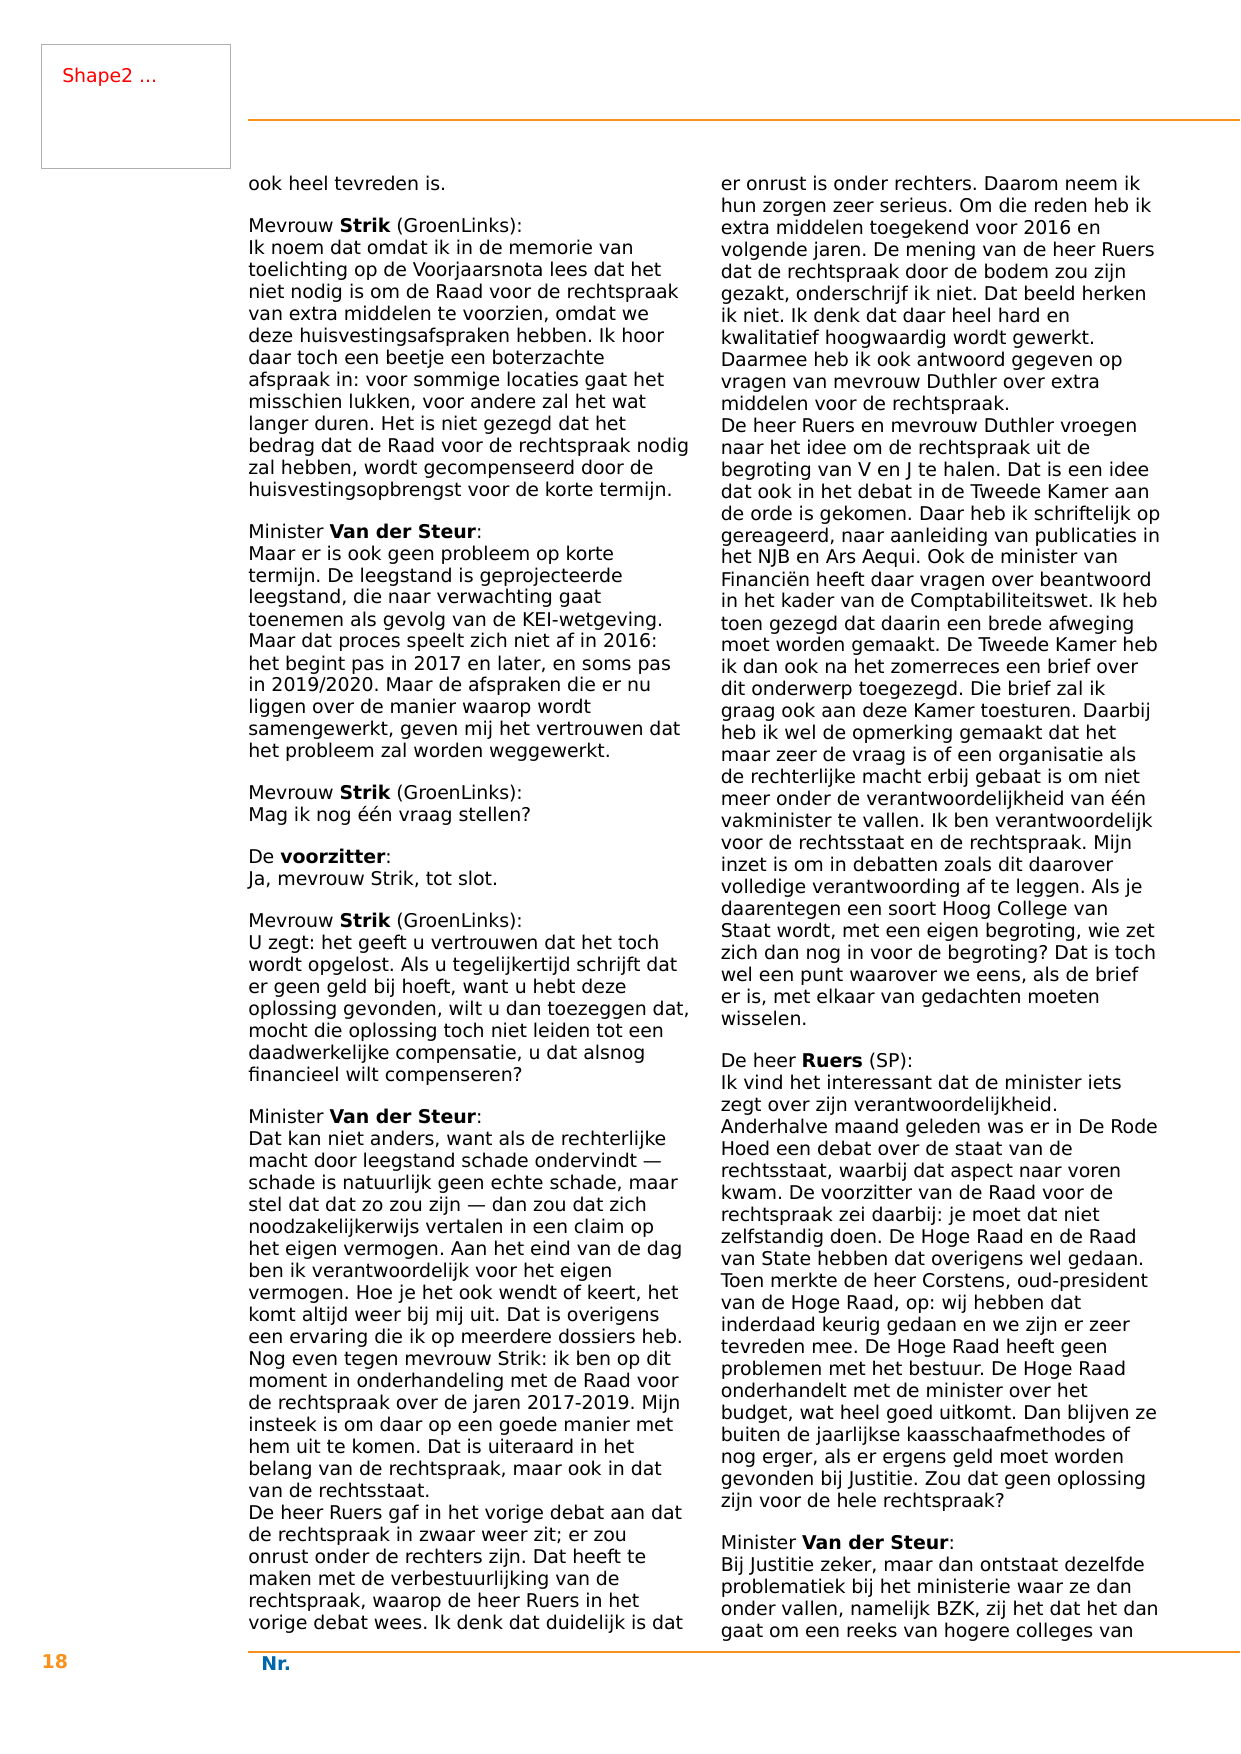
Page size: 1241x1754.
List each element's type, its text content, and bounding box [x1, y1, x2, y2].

text Ik noem dat omdat ik in de memorie van toelichting op de Voorjaarsnota lees dat het niet nodig is om de Raad voor de rechtspraak van extra middelen te voorzien, omdat we deze huisvestingsafspraken hebben. Ik hoor daar toch een beetje een boterzachte afspraak in: voor sommige locaties gaat het misschien lukken, voor andere zal het wat langer duren. Het is niet gezegd dat het bedrag dat de Raad voor de rechtspraak nodig zal hebben, wordt gecompenseerd door de huisvestingsopbrengst voor de korte termijn. [248, 237, 691, 501]
text Mevrouw Strik (GroenLinks): [248, 910, 691, 932]
text Nog even tegen mevrouw Strik: ik ben op dit moment in onderhandeling met de Raad voor de rechtspraak over de jaren 2017-2019. Mijn insteek is om daar op een goede manier met hem uit te komen. Dat is uiteraard in het belang van de rechtspraak, maar ook in dat van de rechtsstaat. [248, 1348, 691, 1502]
text Mevrouw Strik (GroenLinks): [248, 215, 691, 237]
text er onrust is onder rechters. Daarom neem ik hun zorgen zeer serieus. Om die reden heb ik extra middelen toegekend voor 2016 en volgende jaren. De mening van de heer Ruers dat de rechtspraak door de bodem zou zijn gezakt, onderschrijf ik niet. Dat beeld herken ik niet. Ik denk dat daar heel hard en kwalitatief hoogwaardig wordt gewerkt. Daarmee heb ik ook antwoord gegeven op vragen van mevrouw Duthler over extra middelen voor de rechtspraak. [721, 173, 1163, 414]
text Mevrouw Strik (GroenLinks): [248, 782, 691, 804]
text Minister Van der Steur: [248, 521, 691, 542]
text De heer Ruers (SP): [721, 1050, 1163, 1072]
text De heer Ruers gaf in het vorige debat aan dat de rechtspraak in zwaar weer zit; er zou onrust onder de rechters zijn. Dat heeft te maken met de verbestuurlijking van de rechtspraak, waarop de heer Ruers in het vorige debat wees. Ik denk dat duidelijk is dat [248, 1502, 691, 1633]
text Mag ik nog één vraag stellen? [248, 804, 691, 826]
text Ja, mevrouw Strik, tot slot. [248, 868, 691, 890]
text Minister Van der Steur: [721, 1532, 1163, 1553]
text ook heel tevreden is. [248, 173, 691, 195]
text Dat kan niet anders, want als de rechterlijke macht door leegstand schade ondervindt — schade is natuurlijk geen echte schade, maar stel dat dat zo zou zijn — dan zou dat zich noodzakelijkerwijs vertalen in een claim op het eigen vermogen. Aan het eind van de dag ben ik verantwoordelijk voor het eigen vermogen. Hoe je het ook wendt of keert, het komt altijd weer bij mij uit. Dat is overigens een ervaring die ik op meerdere dossiers heb. [248, 1128, 691, 1348]
text U zegt: het geeft u vertrouwen dat het toch wordt opgelost. Als u tegelijkertijd schrijft dat er geen geld bij hoeft, want u hebt deze oplossing gevonden, wilt u dan toezeggen dat, mocht die oplossing toch niet leiden tot een daadwerkelijke compensatie, u dat alsnog financieel wilt compenseren? [248, 932, 691, 1086]
text Bij Justitie zeker, maar dan ontstaat dezelfde problematiek bij het ministerie waar ze dan onder vallen, namelijk BZK, zij het dat het dan gaat om een reeks van hogere colleges van [721, 1553, 1163, 1641]
text Ik vind het interessant dat de minister iets zegt over zijn verantwoordelijkheid. Anderhalve maand geleden was er in De Rode Hoed een debat over de staat van de rechtsstaat, waarbij dat aspect naar voren kwam. De voorzitter van de Raad voor de rechtspraak zei daarbij: je moet dat niet zelfstandig doen. De Hoge Raad en de Raad van State hebben dat overigens wel gedaan. Toen merkte de heer Corstens, oud-president van de Hoge Raad, op: wij hebben dat inderdaad keurig gedaan en we zijn er zeer tevreden mee. De Hoge Raad heeft geen problemen met het bestuur. De Hoge Raad onderhandelt met de minister over het budget, wat heel goed uitkomt. Dan blijven ze buiten de jaarlijkse kaasschaafmethodes of nog erger, als er ergens geld moet worden gevonden bij Justitie. Zou dat geen oplossing zijn voor de hele rechtspraak? [721, 1072, 1163, 1512]
text Minister Van der Steur: [248, 1106, 691, 1128]
text Maar er is ook geen probleem op korte termijn. De leegstand is geprojecteerde leegstand, die naar verwachting gaat toenemen als gevolg van de KEI-wetgeving. Maar dat proces speelt zich niet af in 2016: het begint pas in 2017 en later, en soms pas in 2019/2020. Maar de afspraken die er nu liggen over de manier waarop wordt samengewerkt, geven mij het vertrouwen dat het probleem zal worden weggewerkt. [248, 542, 691, 762]
text De heer Ruers en mevrouw Duthler vroegen naar het idee om de rechtspraak uit de begroting van V en J te halen. Dat is een idee dat ook in het debat in de Tweede Kamer aan de orde is gekomen. Daar heb ik schriftelijk op gereageerd, naar aanleiding van publicaties in het NJB en Ars Aequi. Ook de minister van Financiën heeft daar vragen over beantwoord in het kader van de Comptabiliteitswet. Ik heb toen gezegd dat daarin een brede afweging moet worden gemaakt. De Tweede Kamer heb ik dan ook na het zomerreces een brief over dit onderwerp toegezegd. Die brief zal ik graag ook aan deze Kamer toesturen. Daarbij heb ik wel de opmerking gemaakt dat het maar zeer de vraag is of een organisatie als de rechterlijke macht erbij gebaat is om niet meer onder de verantwoordelijkheid van één vakminister te vallen. Ik ben verantwoordelijk voor de rechtsstaat en de rechtspraak. Mijn inzet is om in debatten zoals dit daarover volledige verantwoording af te leggen. Als je daarentegen een soort Hoog College van Staat wordt, met een eigen begroting, wie zet zich dan nog in voor de begroting? Dat is toch wel een punt waarover we eens, als de brief er is, met elkaar van gedachten moeten wisselen. [721, 414, 1163, 1030]
text De voorzitter: [248, 846, 691, 868]
